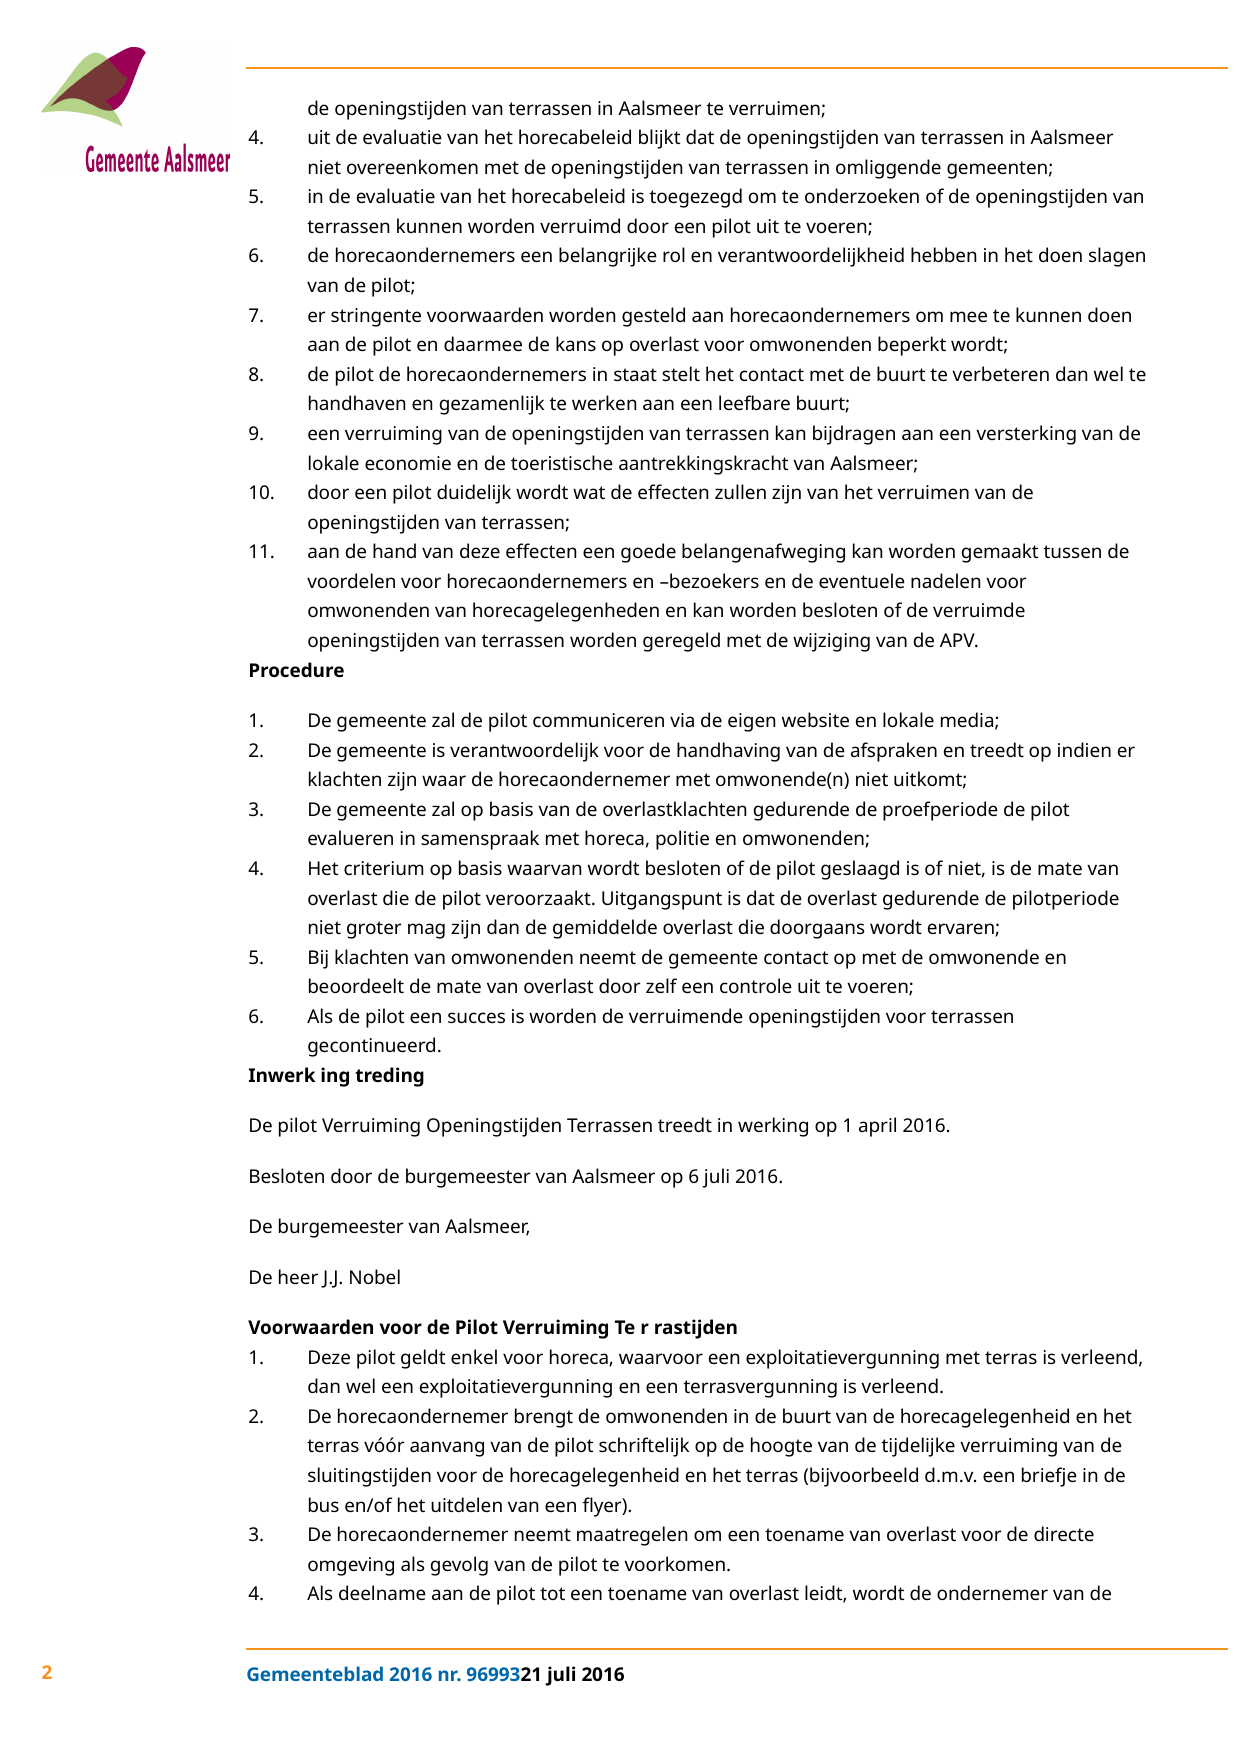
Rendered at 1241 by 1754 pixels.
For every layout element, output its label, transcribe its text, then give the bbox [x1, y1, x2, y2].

list De gemeente is verantwoordelijk voor de handhaving van de afspraken en treedt op indien er klachten zijn waar de horecaondernemer met omwonende(n) niet uitkomt; [248, 737, 1152, 792]
list door een pilot duidelijk wordt wat de effecten zullen zijn van het verruimen van de openingstijden van terrassen; [248, 479, 1152, 535]
text De heer J.J. Nobel [248, 1264, 1152, 1290]
picture [41, 47, 231, 172]
list Bij klachten van omwonenden neemt de gemeente contact op met de omwonende en beoordeelt de mate van overlast door zelf een controle uit te voeren; [248, 944, 1152, 999]
list Als deelname aan de pilot tot een toename van overlast leidt, wordt de ondernemer van de [248, 1581, 1152, 1606]
list Het criterium op basis waarvan wordt besloten of de pilot geslaagd is of niet, is de mate van overlast die de pilot veroorzaakt. Uitgangspunt is dat de overlast gedurende de pilotperiode niet groter mag zijn dan de gemiddelde overlast die doorgaans wordt ervaren; [248, 855, 1152, 940]
list in de evaluatie van het horecabeleid is toegezegd om te onderzoeken of de openingstijden van terrassen kunnen worden verruimd door een pilot uit te voeren; [248, 183, 1152, 239]
list er stringente voorwaarden worden gesteld aan horecaondernemers om mee te kunnen doen aan de pilot en daarmee de kans op overlast voor omwonenden beperkt wordt; [248, 302, 1152, 357]
list een verruiming van de openingstijden van terrassen kan bijdragen aan een versterking van de lokale economie en de toeristische aantrekkingskracht van Aalsmeer; [248, 420, 1152, 476]
list Als de pilot een succes is worden de verruimende openingstijden voor terrassen gecontinueerd. [248, 1003, 1152, 1058]
list aan de hand van deze effecten een goede belangenafweging kan worden gemaakt tussen de voordelen voor horecaondernemers en –bezoekers en de eventuele nadelen voor omwonenden van horecagelegenheden en kan worden besloten of de verruimde openingstijden van terrassen worden geregeld met de wijziging van de APV. [248, 538, 1152, 653]
text Inwerk ing treding [248, 1062, 1152, 1088]
list De horecaondernemer neemt maatregelen om een toename van overlast voor de directe omgeving als gevolg van de pilot te voorkomen. [248, 1521, 1152, 1577]
list uit de evaluatie van het horecabeleid blijkt dat de openingstijden van terrassen in Aalsmeer niet overeenkomen met de openingstijden van terrassen in omliggende gemeenten; [248, 124, 1152, 180]
text Procedure [248, 657, 1152, 683]
list De gemeente zal op basis van de overlastklachten gedurende de proefperiode de pilot evalueren in samenspraak met horeca, politie en omwonenden; [248, 796, 1152, 851]
list de horecaondernemers een belangrijke rol en verantwoordelijkheid hebben in het doen slagen van de pilot; [248, 243, 1152, 298]
list de openingstijden van terrassen in Aalsmeer te verruimen; [248, 95, 1152, 121]
list de pilot de horecaondernemers in staat stelt het contact met de buurt te verbeteren dan wel te handhaven en gezamenlijk te werken aan een leefbare buurt; [248, 361, 1152, 416]
text Voorwaarden voor de Pilot Verruiming Te r rastijden [248, 1314, 1152, 1340]
text De pilot Verruiming Openingstijden Terrassen treedt in werking op 1 april 2016. [248, 1113, 1152, 1138]
text De burgemeester van Aalsmeer, [248, 1213, 1152, 1239]
text Besloten door de burgemeester van Aalsmeer op 6 juli 2016. [248, 1163, 1152, 1189]
list Deze pilot geldt enkel voor horeca, waarvoor een exploitatievergunning met terras is verleend, dan wel een exploitatievergunning en een terrasvergunning is verleend. [248, 1344, 1152, 1399]
list De gemeente zal de pilot communiceren via de eigen website en lokale media; [248, 707, 1152, 733]
list De horecaondernemer brengt de omwonenden in de buurt van de horecagelegenheid en het terras vóór aanvang van de pilot schriftelijk op de hoogte van de tijdelijke verruiming van de sluitingstijden voor de horecagelegenheid en het terras (bijvoorbeeld d.m.v. een briefje in de bus en/of het uitdelen van een flyer). [248, 1403, 1152, 1518]
